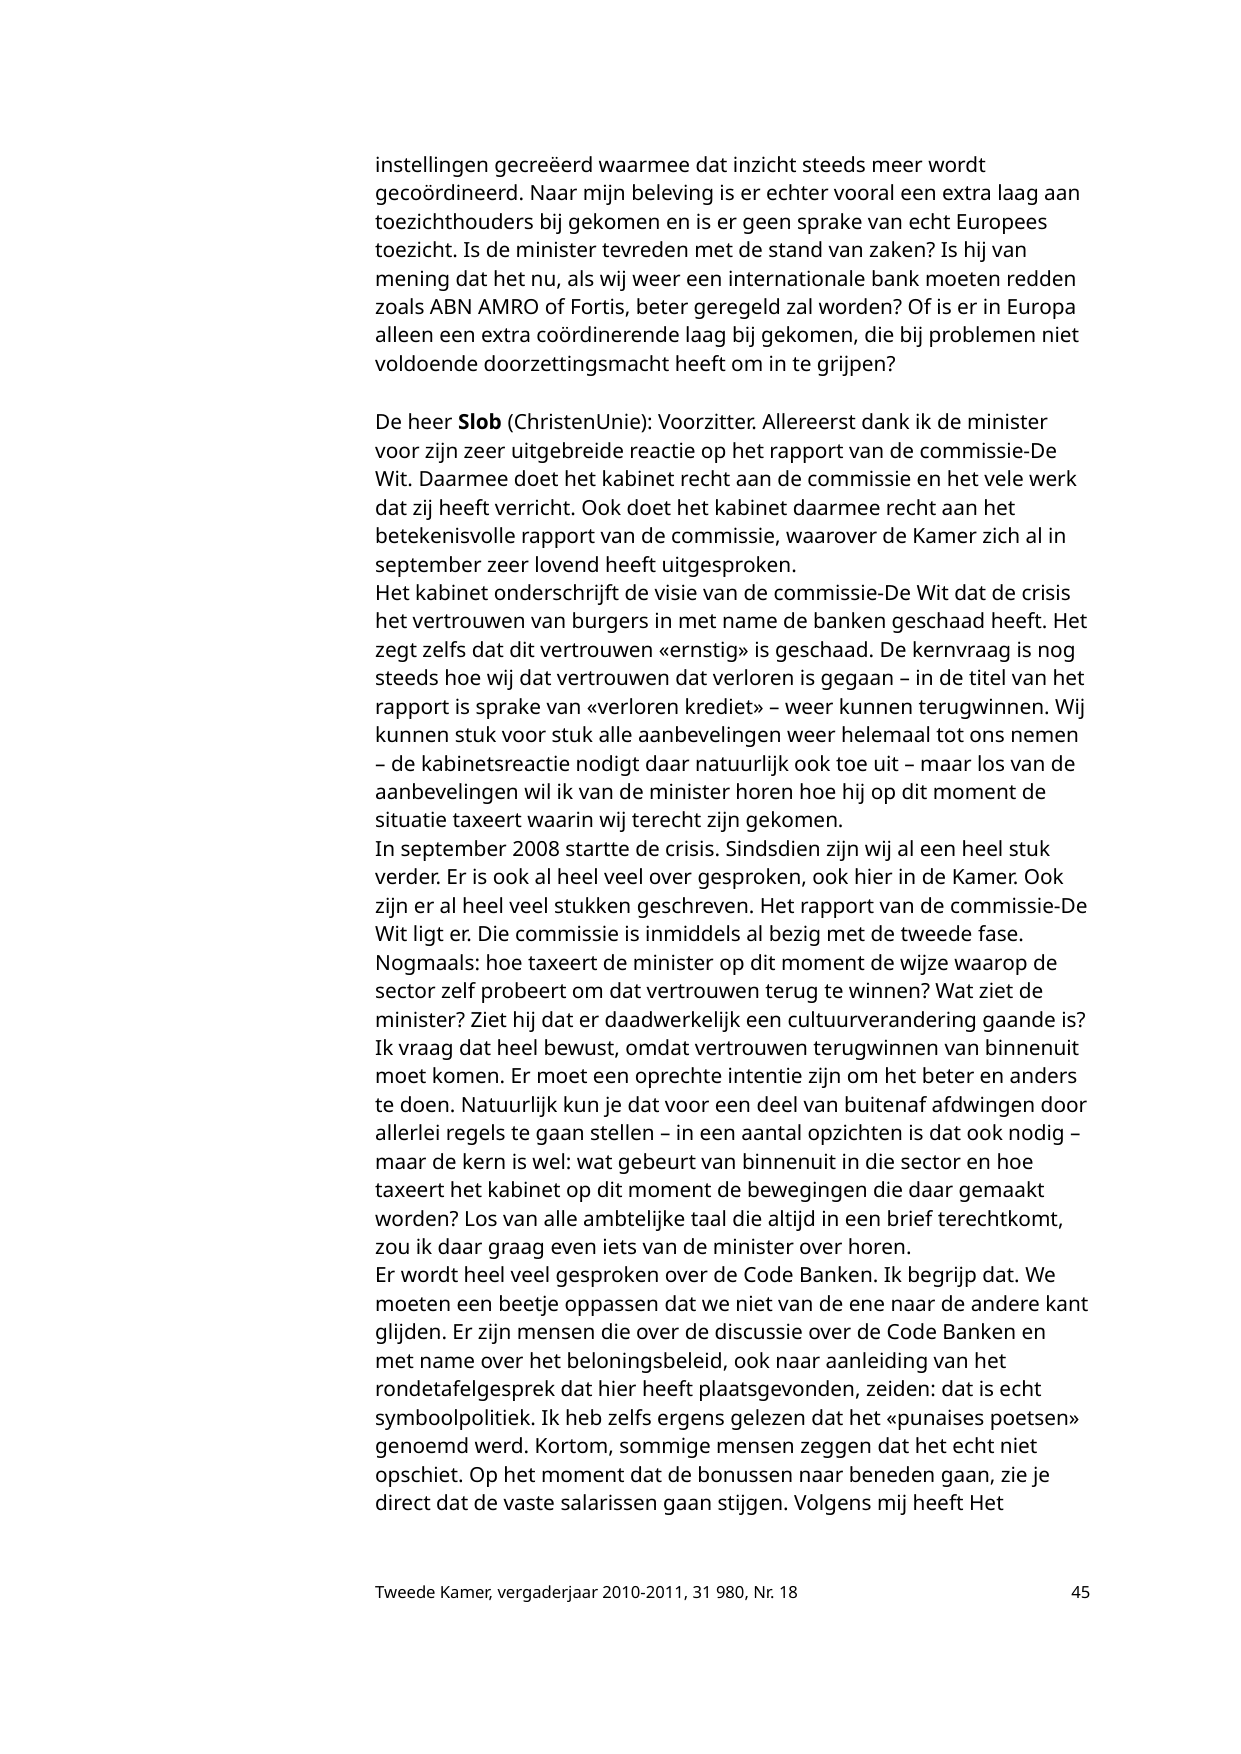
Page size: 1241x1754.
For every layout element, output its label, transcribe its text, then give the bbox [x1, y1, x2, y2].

text Er wordt heel veel gesproken over de Code Banken. Ik begrijp dat. We moeten een beetje oppassen dat we niet van de ene naar de andere kant glijden. Er zijn mensen die over de discussie over de Code Banken en met name over het beloningsbeleid, ook naar aanleiding van het rondetafelgesprek dat hier heeft plaatsgevonden, zeiden: dat is echt symboolpolitiek. Ik heb zelfs ergens gelezen dat het «punaises poetsen» genoemd werd. Kortom, sommige mensen zeggen dat het echt niet opschiet. Op het moment dat de bonussen naar beneden gaan, zie je direct dat de vaste salarissen gaan stijgen. Volgens mij heeft Het [375, 1261, 1090, 1517]
text De heer Slob (ChristenUnie): Voorzitter. Allereerst dank ik de minister voor zijn zeer uitgebreide reactie op het rapport van de commissie-De Wit. Daarmee doet het kabinet recht aan de commissie en het vele werk dat zij heeft verricht. Ook doet het kabinet daarmee recht aan het betekenisvolle rapport van de commissie, waarover de Kamer zich al in september zeer lovend heeft uitgesproken. [375, 407, 1090, 578]
text Het kabinet onderschrijft de visie van de commissie-De Wit dat de crisis het vertrouwen van burgers in met name de banken geschaad heeft. Het zegt zelfs dat dit vertrouwen «ernstig» is geschaad. De kernvraag is nog steeds hoe wij dat vertrouwen dat verloren is gegaan – in de titel van het rapport is sprake van «verloren krediet» – weer kunnen terugwinnen. Wij kunnen stuk voor stuk alle aanbevelingen weer helemaal tot ons nemen – de kabinetsreactie nodigt daar natuurlijk ook toe uit – maar los van de aanbevelingen wil ik van de minister horen hoe hij op dit moment de situatie taxeert waarin wij terecht zijn gekomen. [375, 578, 1090, 834]
text instellingen gecreëerd waarmee dat inzicht steeds meer wordt gecoördineerd. Naar mijn beleving is er echter vooral een extra laag aan toezichthouders bij gekomen en is er geen sprake van echt Europees toezicht. Is de minister tevreden met de stand van zaken? Is hij van mening dat het nu, als wij weer een internationale bank moeten redden zoals ABN AMRO of Fortis, beter geregeld zal worden? Of is er in Europa alleen een extra coördinerende laag bij gekomen, die bij problemen niet voldoende doorzettingsmacht heeft om in te grijpen? [375, 150, 1090, 377]
text In september 2008 startte de crisis. Sindsdien zijn wij al een heel stuk verder. Er is ook al heel veel over gesproken, ook hier in de Kamer. Ook zijn er al heel veel stukken geschreven. Het rapport van de commissie-De Wit ligt er. Die commissie is inmiddels al bezig met de tweede fase. Nogmaals: hoe taxeert de minister op dit moment de wijze waarop de sector zelf probeert om dat vertrouwen terug te winnen? Wat ziet de minister? Ziet hij dat er daadwerkelijk een cultuurverandering gaande is? Ik vraag dat heel bewust, omdat vertrouwen terugwinnen van binnenuit moet komen. Er moet een oprechte intentie zijn om het beter en anders te doen. Natuurlijk kun je dat voor een deel van buitenaf afdwingen door allerlei regels te gaan stellen – in een aantal opzichten is dat ook nodig – maar de kern is wel: wat gebeurt van binnenuit in die sector en hoe taxeert het kabinet op dit moment de bewegingen die daar gemaakt worden? Los van alle ambtelijke taal die altijd in een brief terechtkomt, zou ik daar graag even iets van de minister over horen. [375, 834, 1090, 1261]
